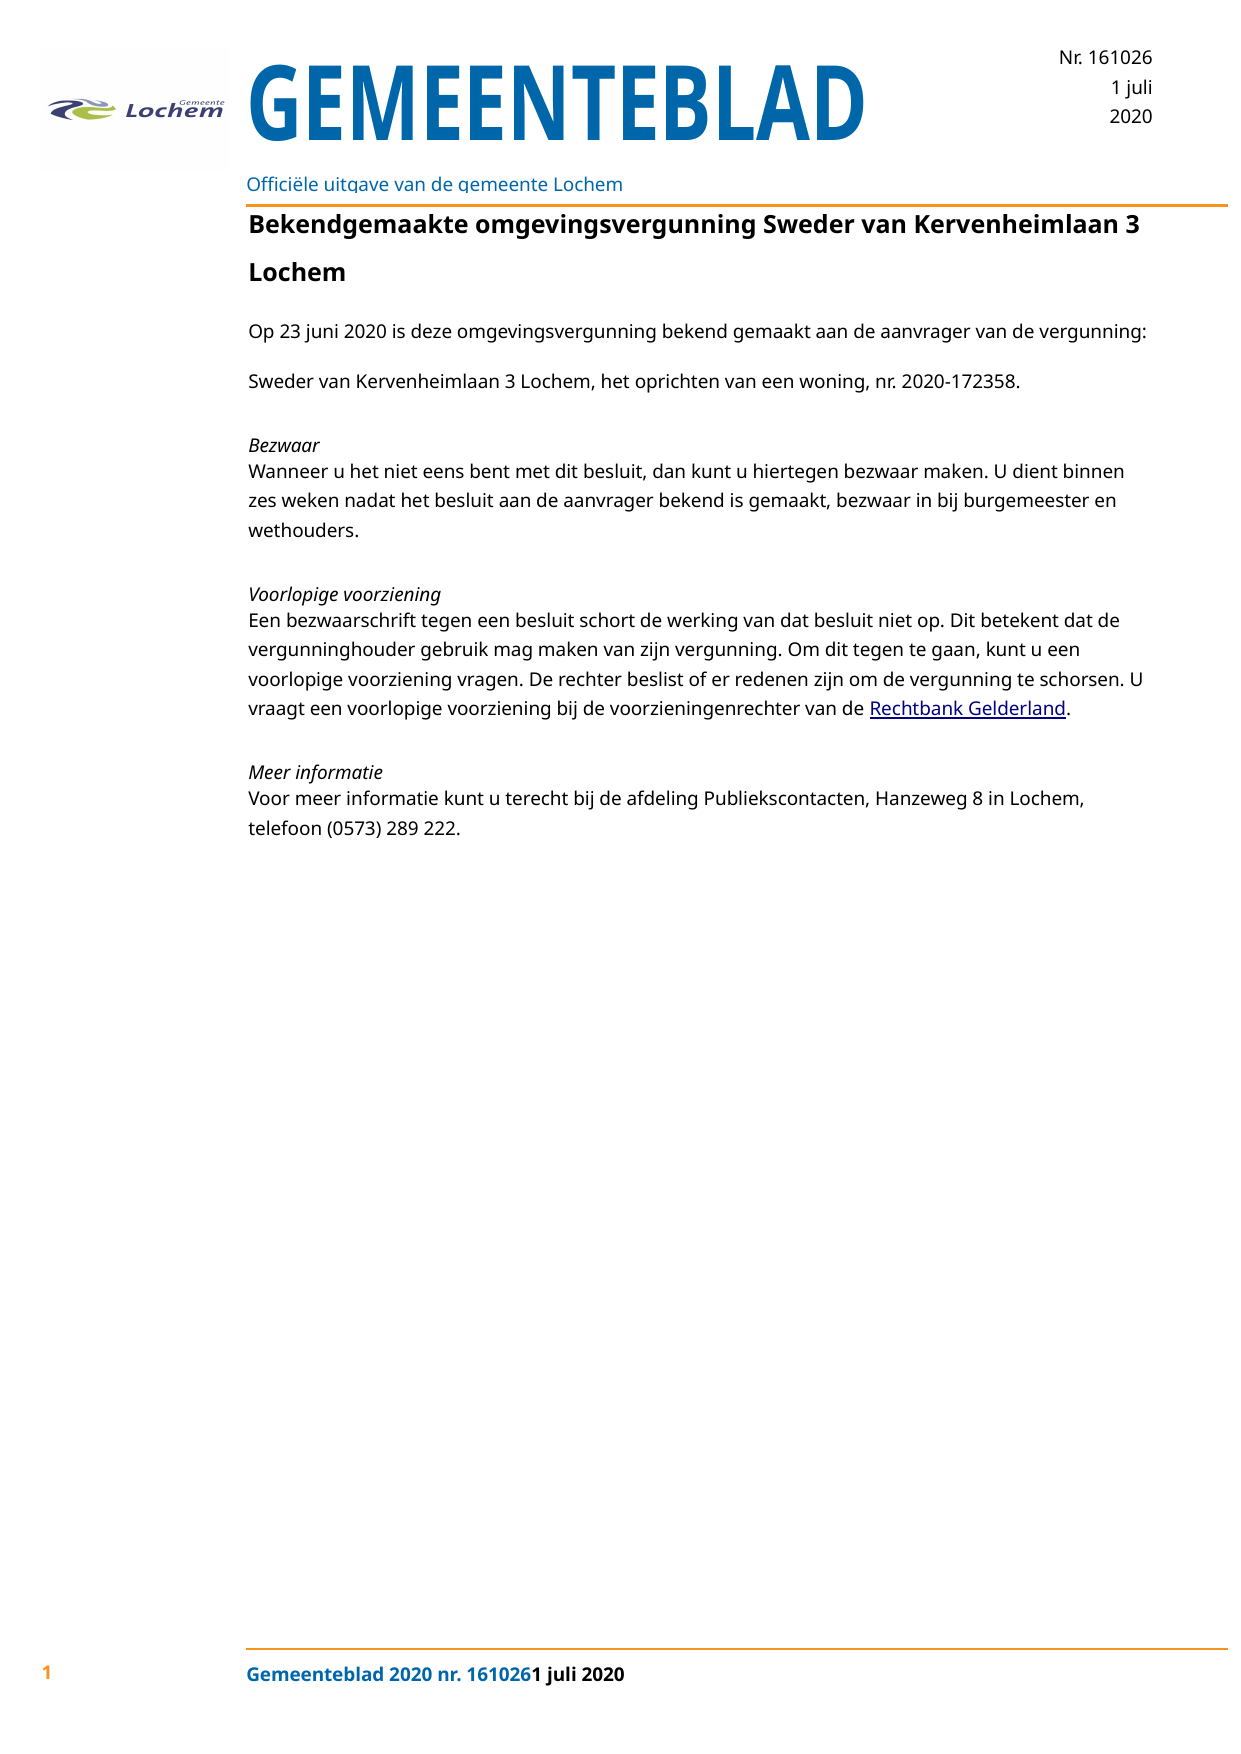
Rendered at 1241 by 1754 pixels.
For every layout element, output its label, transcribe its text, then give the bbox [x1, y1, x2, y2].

text Bekendgemaakte omgevingsvergunning Sweder van Kervenheimlaan 3 Lochem [248, 207, 1152, 288]
picture [41, 47, 231, 172]
text Voor meer informatie kunt u terecht bij de afdeling Publiekscontacten, Hanzeweg 8 in Lochem, telefoon (0573) 289 222. [248, 785, 1152, 841]
text Bezwaar [248, 432, 1152, 458]
text Een bezwaarschrift tegen een besluit schort de werking van dat besluit niet op. Dit betekent dat de vergunninghouder gebruik mag maken van zijn vergunning. Om dit tegen te gaan, kunt u een voorlopige voorziening vragen. De rechter beslist of er redenen zijn om de vergunning te schorsen. U vraagt een voorlopige voorziening bij de voorzieningenrechter van de Rechtbank Gelderland. [248, 607, 1152, 721]
text Wanneer u het niet eens bent met dit besluit, dan kunt u hiertegen bezwaar maken. U dient binnen zes weken nadat het besluit aan de aanvrager bekend is gemaakt, bezwaar in bij burgemeester en wethouders. [248, 458, 1152, 543]
text Sweder van Kervenheimlaan 3 Lochem, het oprichten van een woning, nr. 2020-172358. [248, 368, 1152, 394]
text Voorlopige voorziening [248, 581, 1152, 607]
text Op 23 juni 2020 is deze omgevingsvergunning bekend gemaakt aan de aanvrager van de vergunning: [248, 318, 1152, 344]
text Meer informatie [248, 759, 1152, 785]
